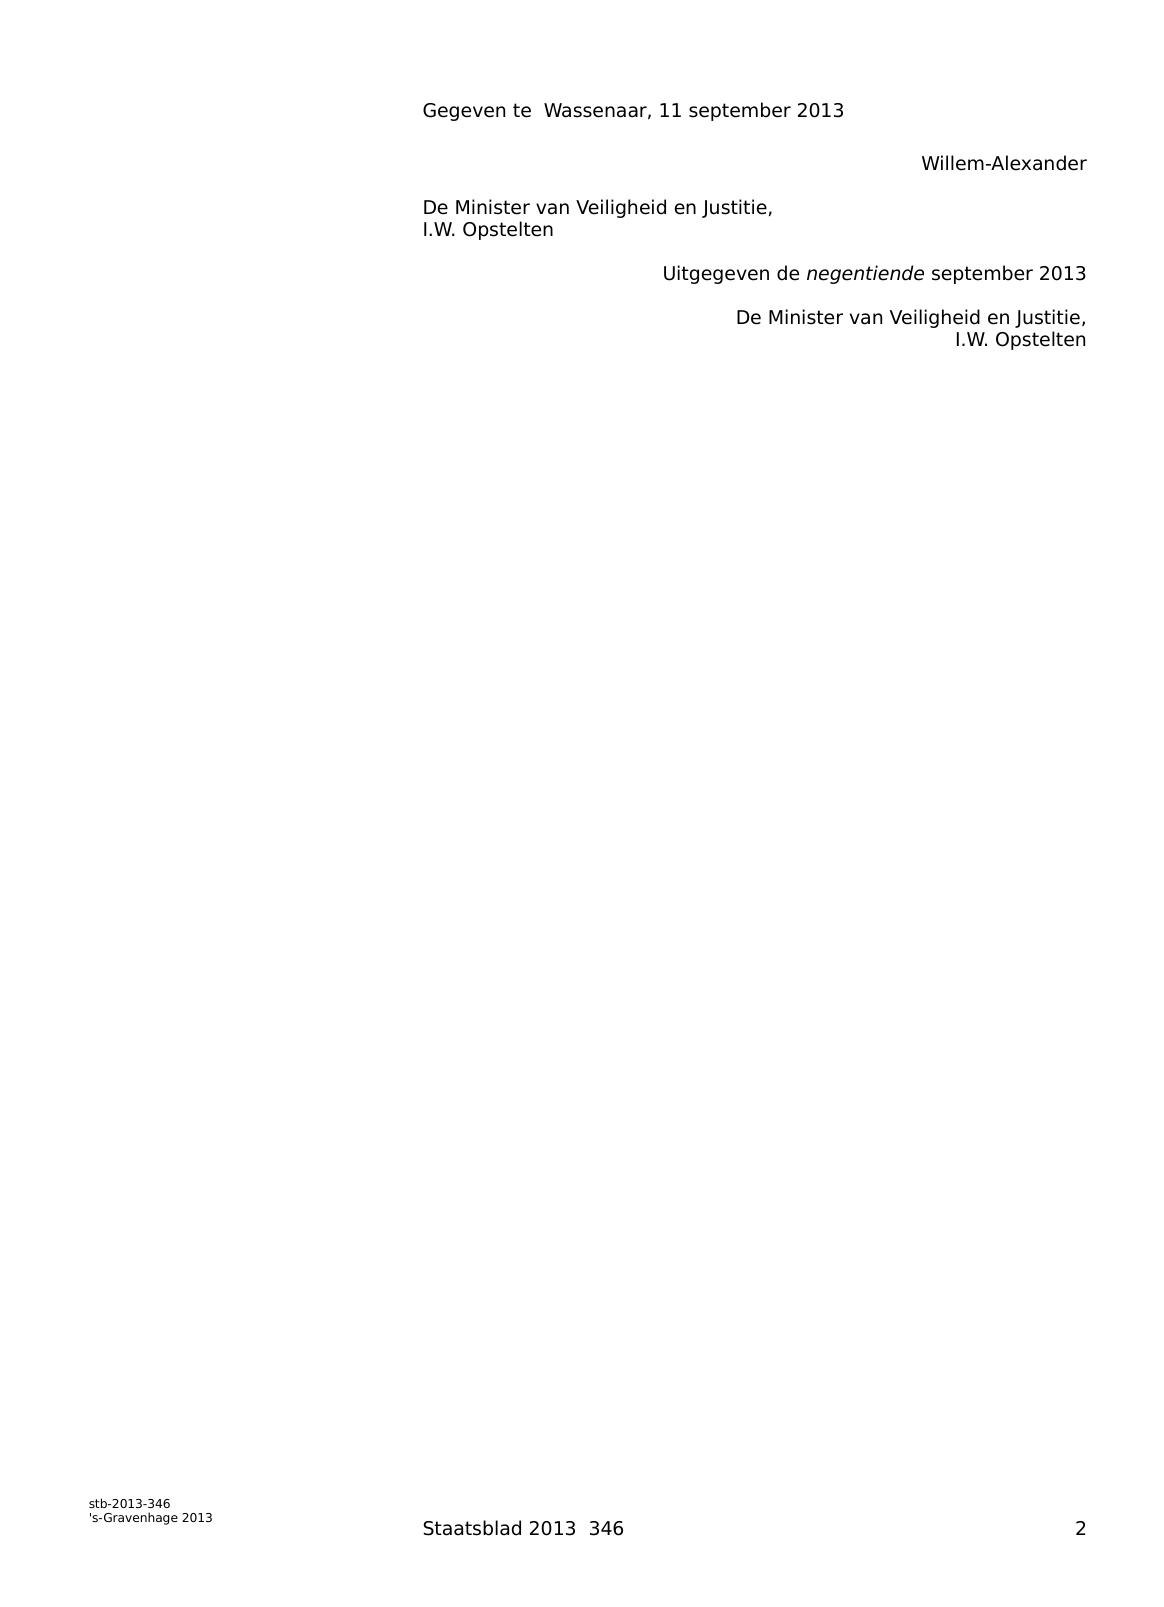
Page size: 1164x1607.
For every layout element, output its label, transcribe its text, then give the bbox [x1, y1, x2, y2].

text Willem-Alexander [422, 152, 1087, 174]
text stb-2013-346 [88, 1497, 323, 1511]
text De Minister van Veiligheid en Justitie, I.W. Opstelten [422, 197, 1087, 241]
text Uitgegeven de negentiende september 2013 [422, 263, 1087, 285]
text 's-Gravenhage 2013 [88, 1511, 323, 1525]
text Gegeven te Wassenaar, 11 september 2013 [422, 100, 1087, 122]
text De Minister van Veiligheid en Justitie, I.W. Opstelten [422, 307, 1087, 351]
